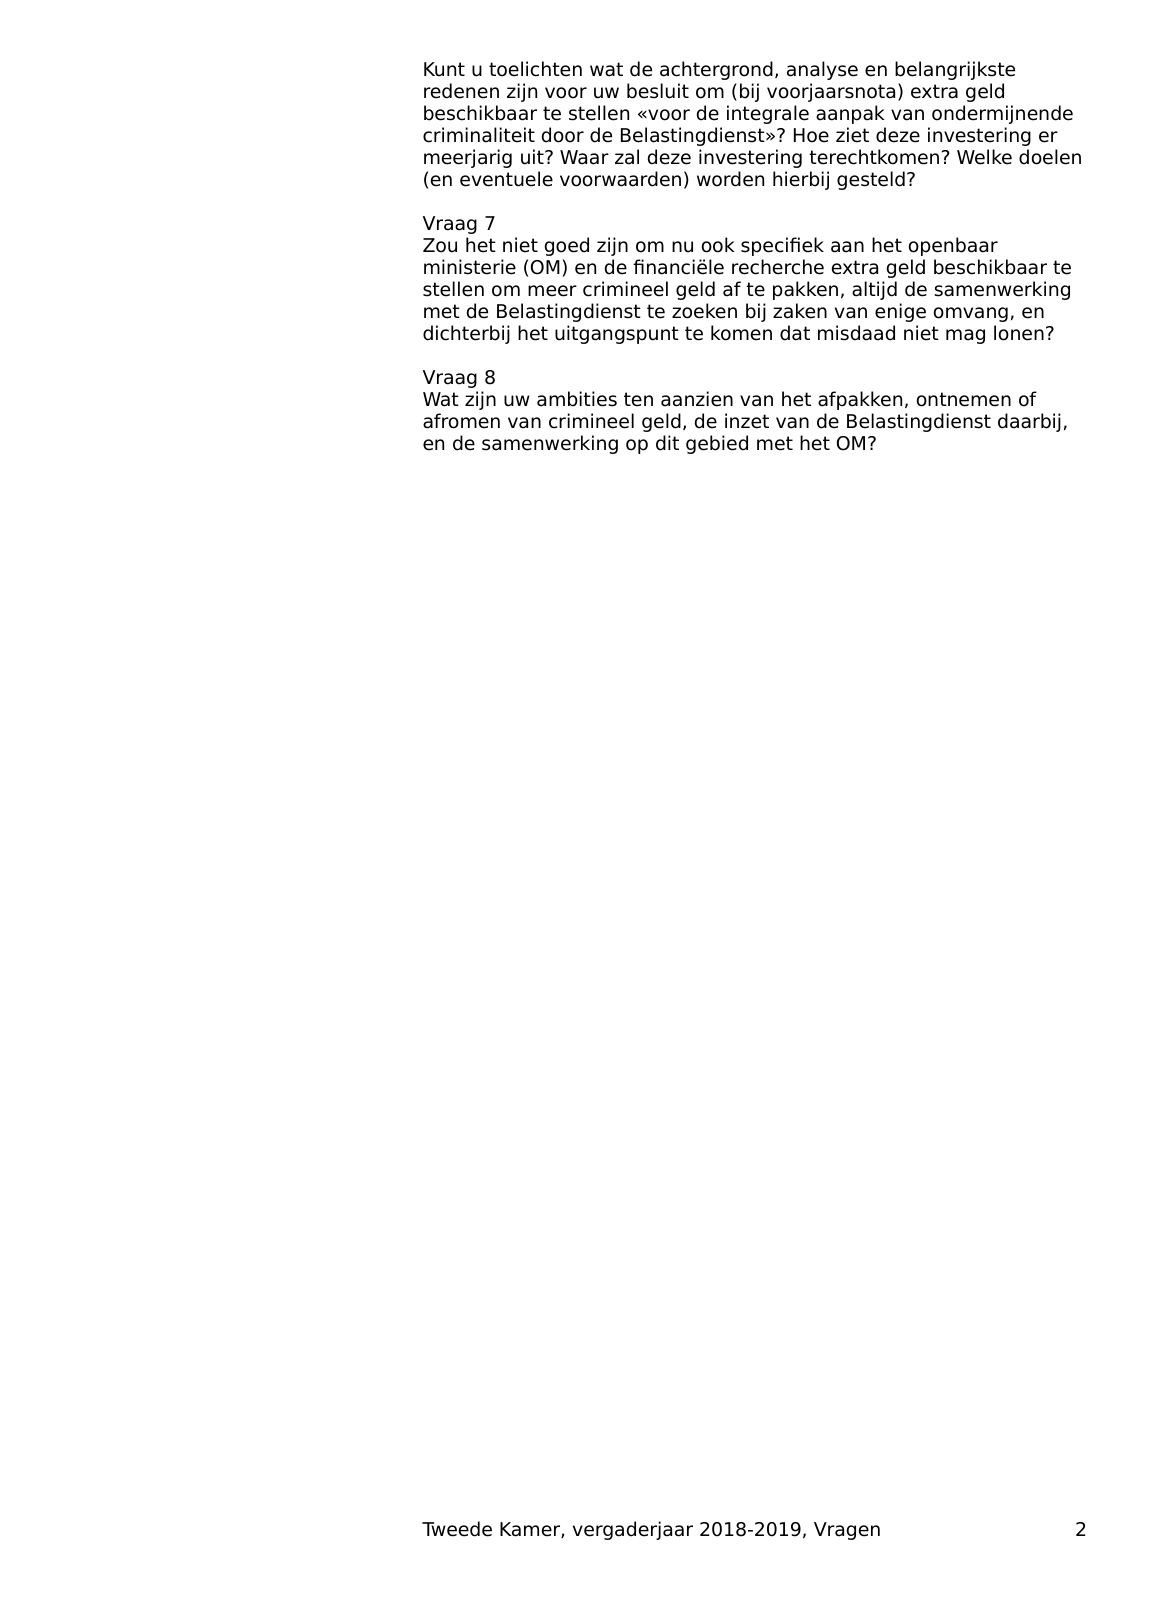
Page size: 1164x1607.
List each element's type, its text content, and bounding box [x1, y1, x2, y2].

text Zou het niet goed zijn om nu ook specifiek aan het openbaar ministerie (OM) en de financiële recherche extra geld beschikbaar te stellen om meer crimineel geld af te pakken, altijd de samenwerking met de Belastingdienst te zoeken bij zaken van enige omvang, en dichterbij het uitgangspunt te komen dat misdaad niet mag lonen? [422, 235, 1087, 345]
text Vraag 7 [422, 213, 1087, 235]
text Kunt u toelichten wat de achtergrond, analyse en belangrijkste redenen zijn voor uw besluit om (bij voorjaarsnota) extra geld beschikbaar te stellen «voor de integrale aanpak van ondermijnende criminaliteit door de Belastingdienst»? Hoe ziet deze investering er meerjarig uit? Waar zal deze investering terechtkomen? Welke doelen (en eventuele voorwaarden) worden hierbij gesteld? [422, 59, 1087, 191]
text Wat zijn uw ambities ten aanzien van het afpakken, ontnemen of afromen van crimineel geld, de inzet van de Belastingdienst daarbij, en de samenwerking op dit gebied met het OM? [422, 389, 1087, 455]
text Vraag 8 [422, 367, 1087, 389]
